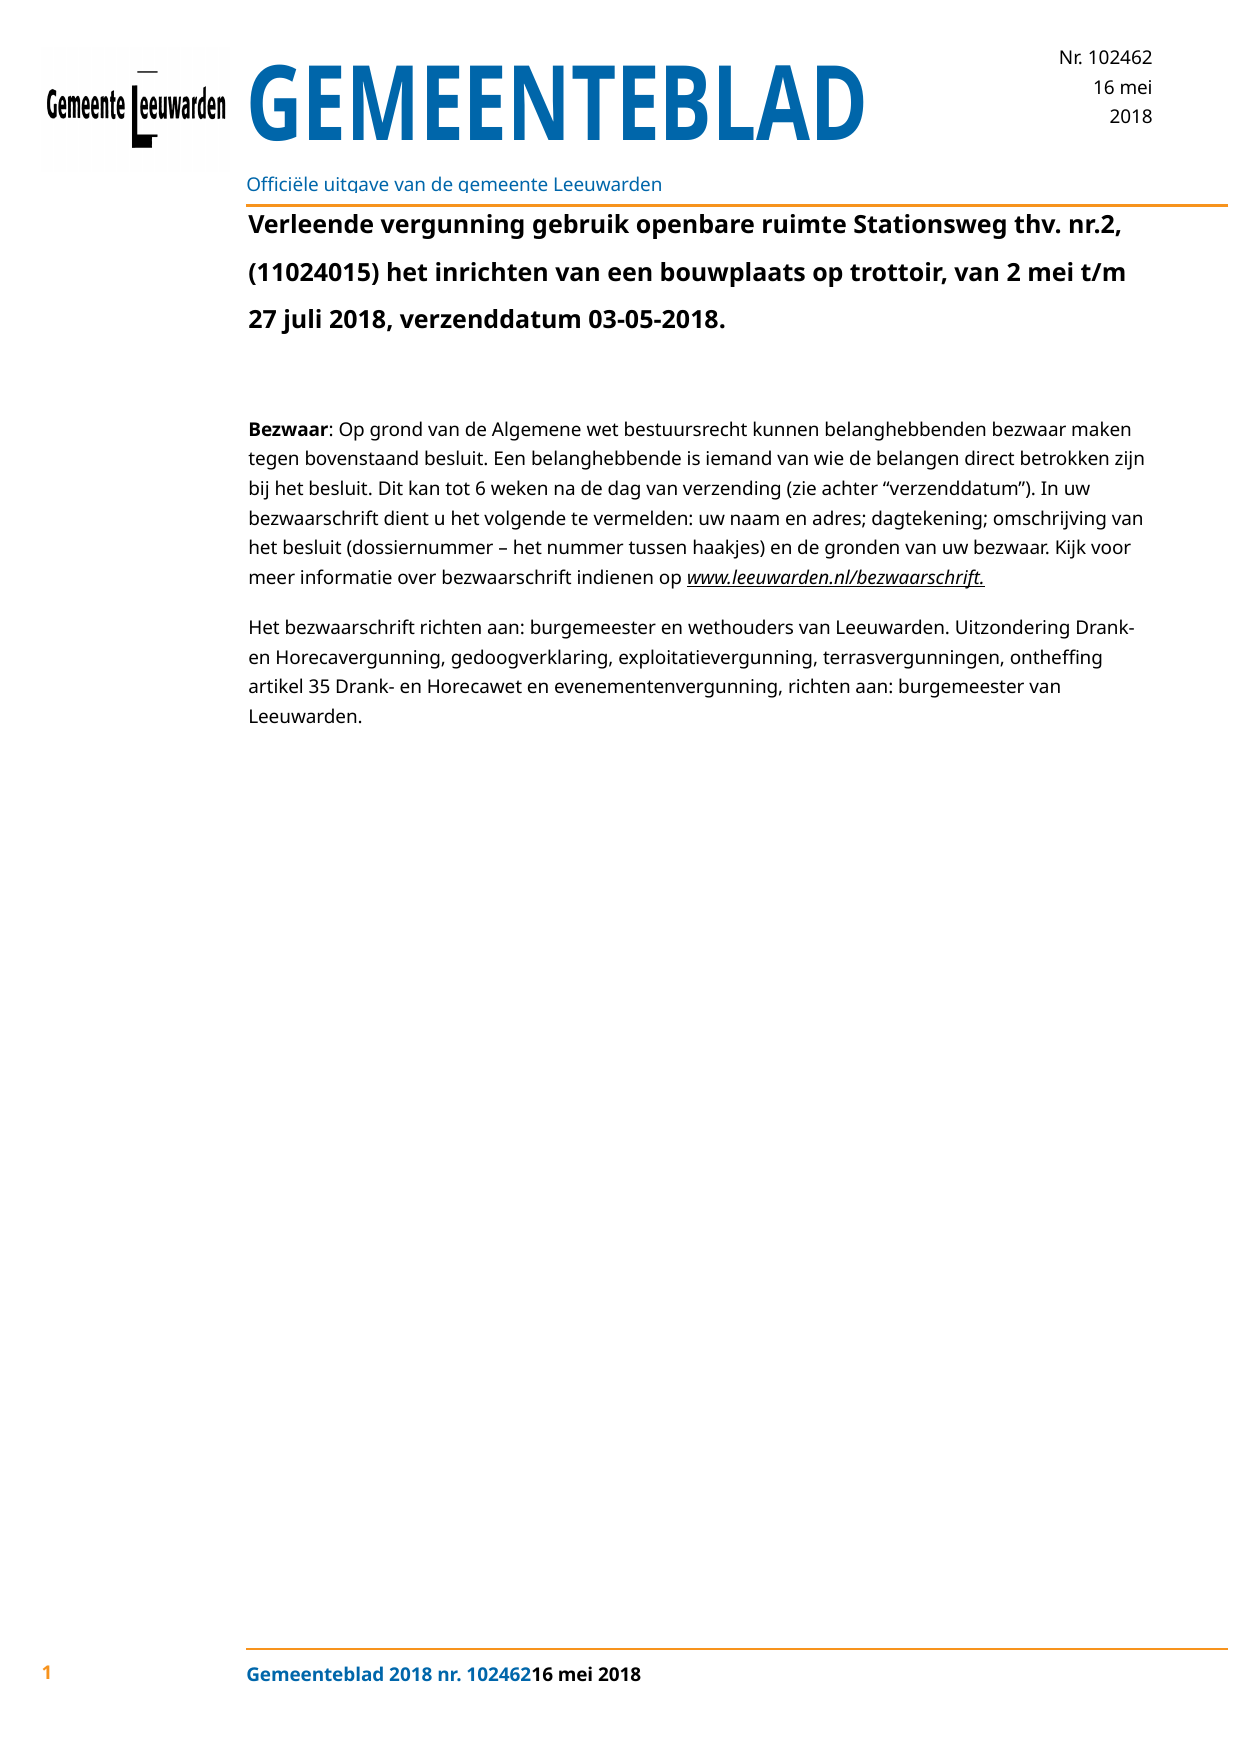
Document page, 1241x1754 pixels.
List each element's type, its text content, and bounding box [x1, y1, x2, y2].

text Verleende vergunning gebruik openbare ruimte Stationsweg thv. nr.2, (11024015) het inrichten van een bouwplaats op trottoir, van 2 mei t/m 27 juli 2018, verzenddatum 03-05-2018. [248, 207, 1152, 336]
text Bezwaar: Op grond van de Algemene wet bestuursrecht kunnen belanghebbenden bezwaar maken tegen bovenstaand besluit. Een belanghebbende is iemand van wie de belangen direct betrokken zijn bij het besluit. Dit kan tot 6 weken na de dag van verzending (zie achter “verzenddatum”). In uw bezwaarschrift dient u het volgende te vermelden: uw naam en adres; dagtekening; omschrijving van het besluit (dossiernummer – het nummer tussen haakjes) en de gronden van uw bezwaar. Kijk voor meer informatie over bezwaarschrift indienen op www.leeuwarden.nl/bezwaarschrift. [248, 416, 1152, 589]
text Het bezwaarschrift richten aan: burgemeester en wethouders van Leeuwarden. Uitzondering Drank- en Horecavergunning, gedoogverklaring, exploitatievergunning, terrasvergunningen, ontheffing artikel 35 Drank- en Horecawet en evenementenvergunning, richten aan: burgemeester van Leeuwarden. [248, 614, 1152, 729]
picture [41, 47, 231, 172]
